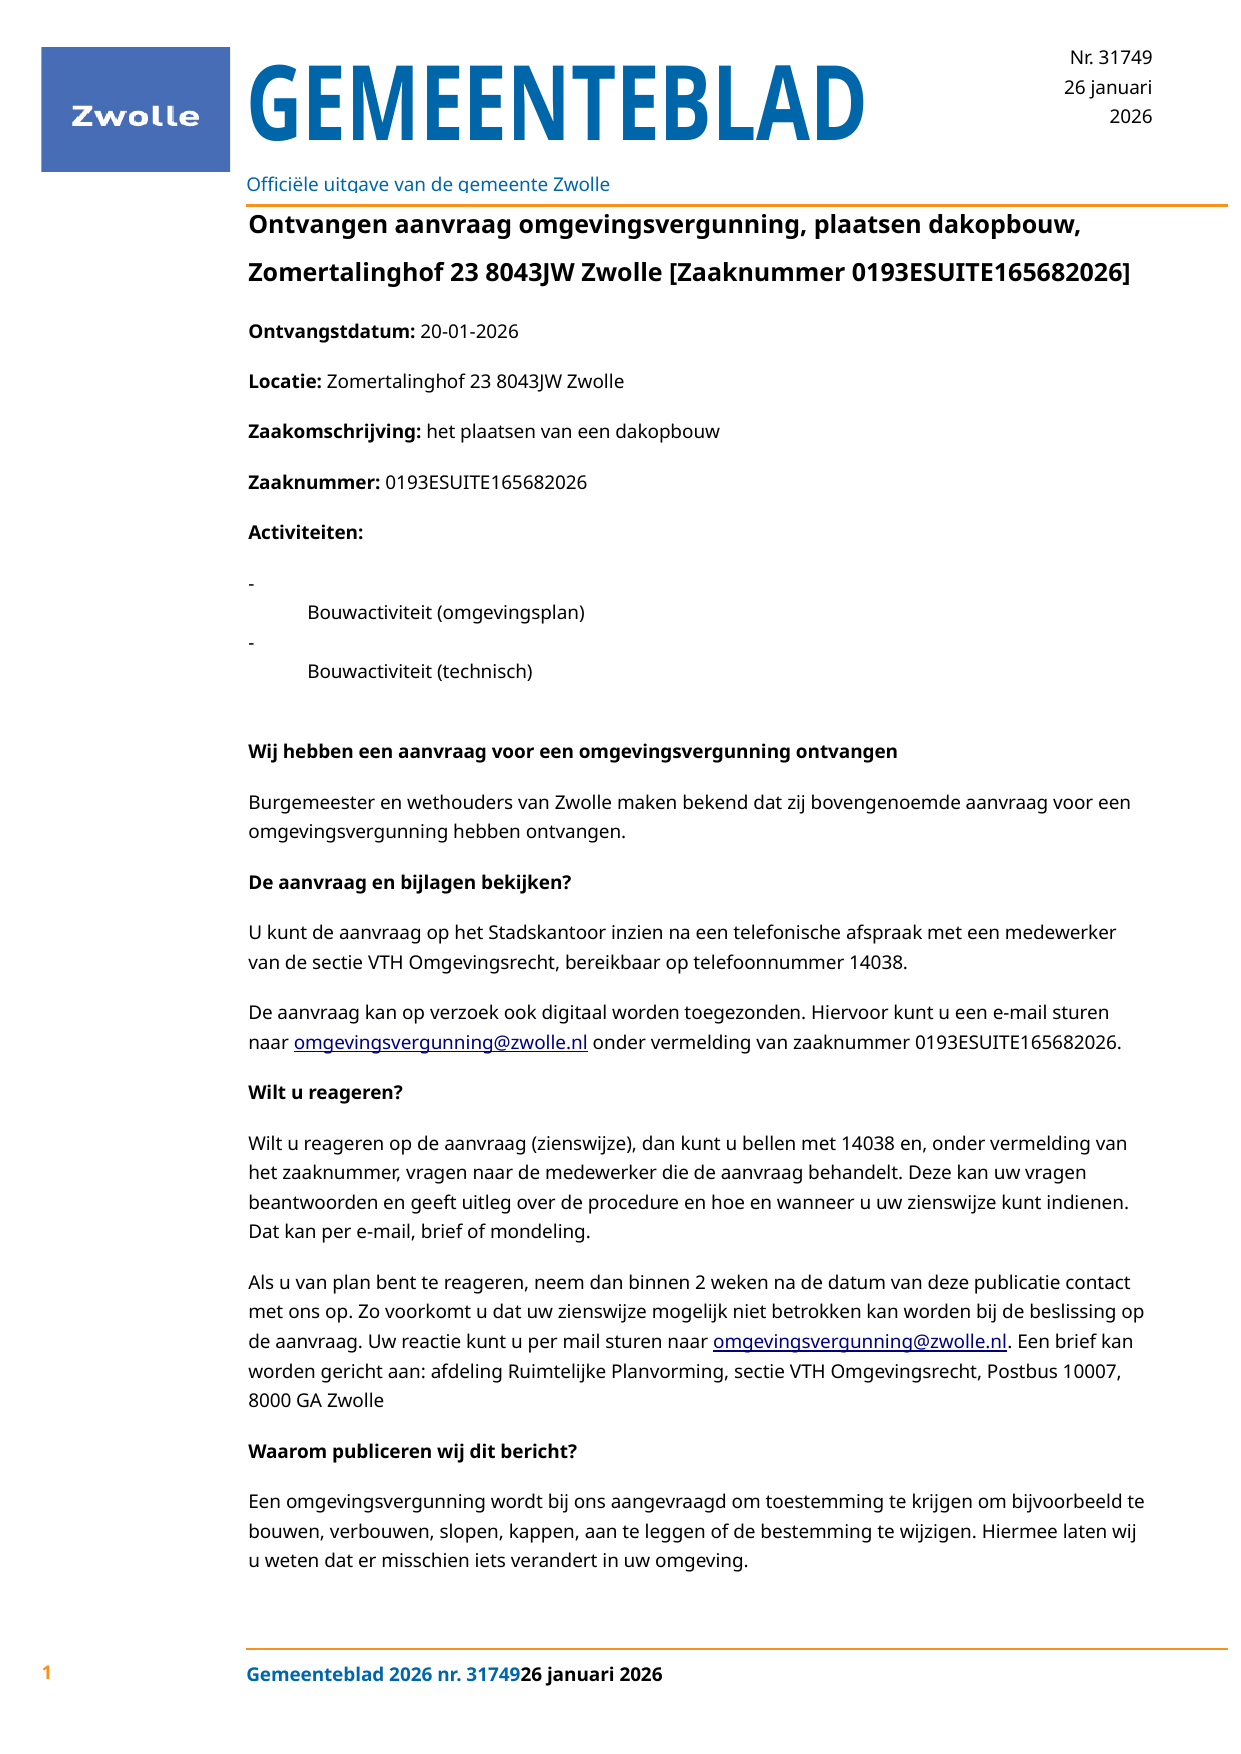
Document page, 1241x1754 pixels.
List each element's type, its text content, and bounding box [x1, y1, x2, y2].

text Wilt u reageren? [248, 1079, 1152, 1105]
text De aanvraag kan op verzoek ook digitaal worden toegezonden. Hiervoor kunt u een e-mail sturen naar omgevingsvergunning@zwolle.nl onder vermelding van zaaknummer 0193ESUITE165682026. [248, 999, 1152, 1055]
text De aanvraag en bijlagen bekijken? [248, 869, 1152, 895]
text Ontvangen aanvraag omgevingsvergunning, plaatsen dakopbouw, Zomertalinghof 23 8043JW Zwolle [Zaaknummer 0193ESUITE165682026] [248, 207, 1152, 288]
text Een omgevingsvergunning wordt bij ons aangevraagd om toestemming te krijgen om bijvoorbeeld te bouwen, verbouwen, slopen, kappen, aan te leggen of de bestemming te wijzigen. Hiermee laten wij u weten dat er misschien iets verandert in uw omgeving. [248, 1488, 1152, 1573]
text Burgemeester en wethouders van Zwolle maken bekend dat zij bovengenoemde aanvraag voor een omgevingsvergunning hebben ontvangen. [248, 789, 1152, 844]
text Wij hebben een aanvraag voor een omgevingsvergunning ontvangen [248, 739, 1152, 764]
text Activiteiten: [248, 519, 1152, 545]
text Als u van plan bent te reageren, neem dan binnen 2 weken na de datum van deze publicatie contact met ons op. Zo voorkomt u dat uw zienswijze mogelijk niet betrokken kan worden bij de beslissing op de aanvraag. Uw reactie kunt u per mail sturen naar omgevingsvergunning@zwolle.nl. Een brief kan worden gericht aan: afdeling Ruimtelijke Planvorming, sectie VTH Omgevingsrecht, Postbus 10007, 8000 GA Zwolle [248, 1269, 1152, 1413]
text Zaakomschrijving: het plaatsen van een dakopbouw [248, 419, 1152, 444]
picture [41, 47, 231, 172]
text Ontvangstdatum: 20-01-2026 [248, 318, 1152, 344]
text Waarom publiceren wij dit bericht? [248, 1438, 1152, 1464]
text Locatie: Zomertalinghof 23 8043JW Zwolle [248, 368, 1152, 394]
text Zaaknummer: 0193ESUITE165682026 [248, 469, 1152, 495]
text U kunt de aanvraag op het Stadskantoor inzien na een telefonische afspraak met een medewerker van de sectie VTH Omgevingsrecht, bereikbaar op telefoonnummer 14038. [248, 919, 1152, 975]
text Wilt u reageren op de aanvraag (zienswijze), dan kunt u bellen met 14038 en, onder vermelding van het zaaknummer, vragen naar de medewerker die de aanvraag behandelt. Deze kan uw vragen beantwoorden en geeft uitleg over de procedure en hoe en wanneer u uw zienswijze kunt indienen. Dat kan per e-mail, brief of mondeling. [248, 1130, 1152, 1244]
list Bouwactiviteit (omgevingsplan) [248, 599, 1152, 625]
list Bouwactiviteit (technisch) [248, 659, 1152, 684]
